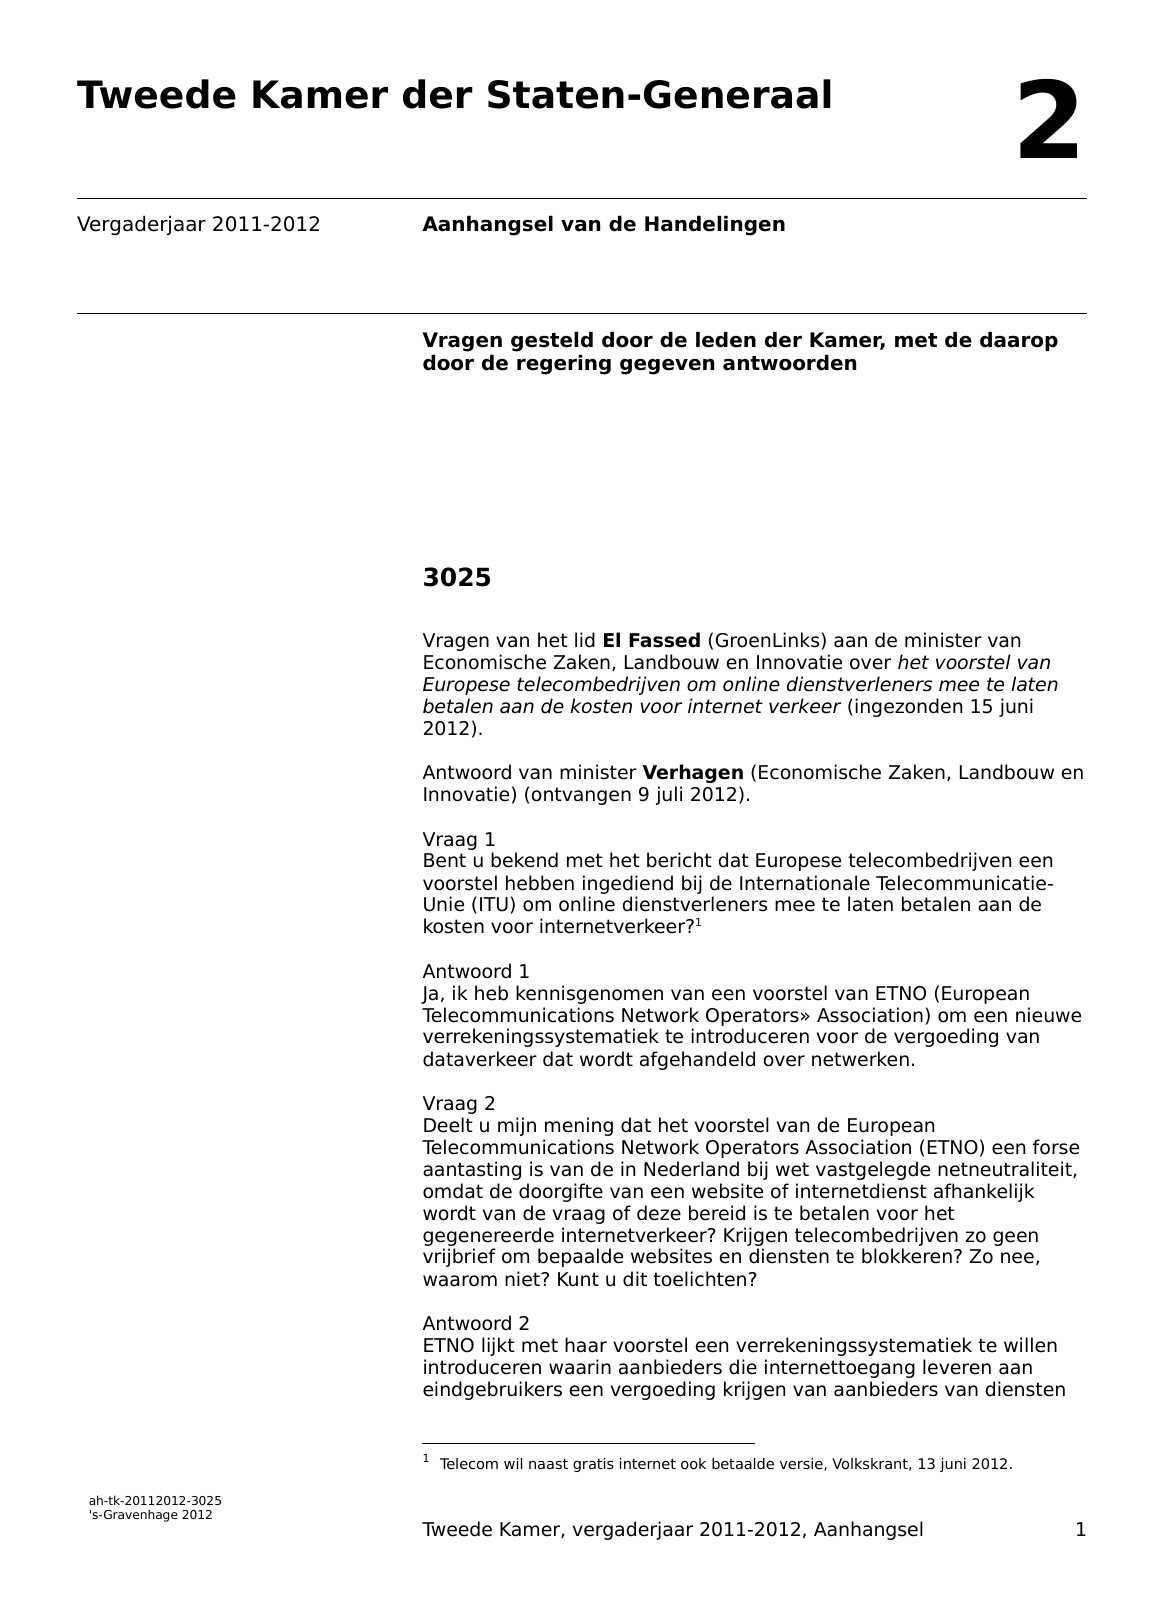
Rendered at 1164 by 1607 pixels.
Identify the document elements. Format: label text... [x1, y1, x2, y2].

table_cell Aanhangsel van de Handelingen [422, 199, 1087, 313]
text Antwoord 1 [422, 961, 1087, 982]
text 3025 [422, 563, 1087, 592]
text Ja, ik heb kennisgenomen van een voorstel van ETNO (European Telecommunications Network Operators» Association) om een nieuwe verrekeningssystematiek te introduceren voor de vergoeding van dataverkeer dat wordt afgehandeld over netwerken. [422, 982, 1087, 1070]
text Antwoord van minister Verhagen (Economische Zaken, Landbouw en Innovatie) (ontvangen 9 juli 2012). [422, 762, 1087, 806]
table_cell [77, 314, 422, 375]
text Vraag 2 [422, 1093, 1087, 1114]
table_cell Vragen gesteld door de leden der Kamer, met de daarop door de regering gegeven antwoorden [422, 314, 1087, 375]
text Vraag 1 [422, 828, 1087, 850]
text 's-Gravenhage 2012 [88, 1508, 323, 1522]
text Antwoord 2 [422, 1313, 1087, 1334]
table_header 2 [886, 59, 1087, 198]
text Vragen van het lid El Fassed (GroenLinks) aan de minister van Economische Zaken, Landbouw en Innovatie over het voorstel van Europese telecombedrijven om online dienstverleners mee te laten betalen aan de kosten voor internet verkeer (ingezonden 15 juni 2012). [422, 630, 1087, 740]
table_cell Vergaderjaar 2011-2012 [77, 199, 422, 313]
text ETNO lijkt met haar voorstel een verrekeningssystematiek te willen introduceren waarin aanbieders die internettoegang leveren aan eindgebruikers een vergoeding krijgen van aanbieders van diensten [422, 1334, 1087, 1401]
text Telecom wil naast gratis internet ook betaalde versie, Volkskrant, 13 juni 2012. [422, 1452, 1087, 1474]
text Deelt u mijn mening dat het voorstel van de European Telecommunications Network Operators Association (ETNO) een forse aantasting is van de in Nederland bij wet vastgelegde netneutraliteit, omdat de doorgifte van een website of internetdienst afhankelijk wordt van de vraag of deze bereid is te betalen voor het gegenereerde internetverkeer? Krijgen telecombedrijven zo geen vrijbrief om bepaalde websites en diensten te blokkeren? Zo nee, waarom niet? Kunt u dit toelichten? [422, 1114, 1087, 1290]
table_header Tweede Kamer der Staten-Generaal [77, 59, 886, 198]
text Bent u bekend met het bericht dat Europese telecombedrijven een voorstel hebben ingediend bij de Internationale Telecommunicatie-Unie (ITU) om online dienstverleners mee te laten betalen aan de kosten voor internetverkeer? [422, 850, 1087, 938]
text ah-tk-20112012-3025 [88, 1494, 323, 1508]
